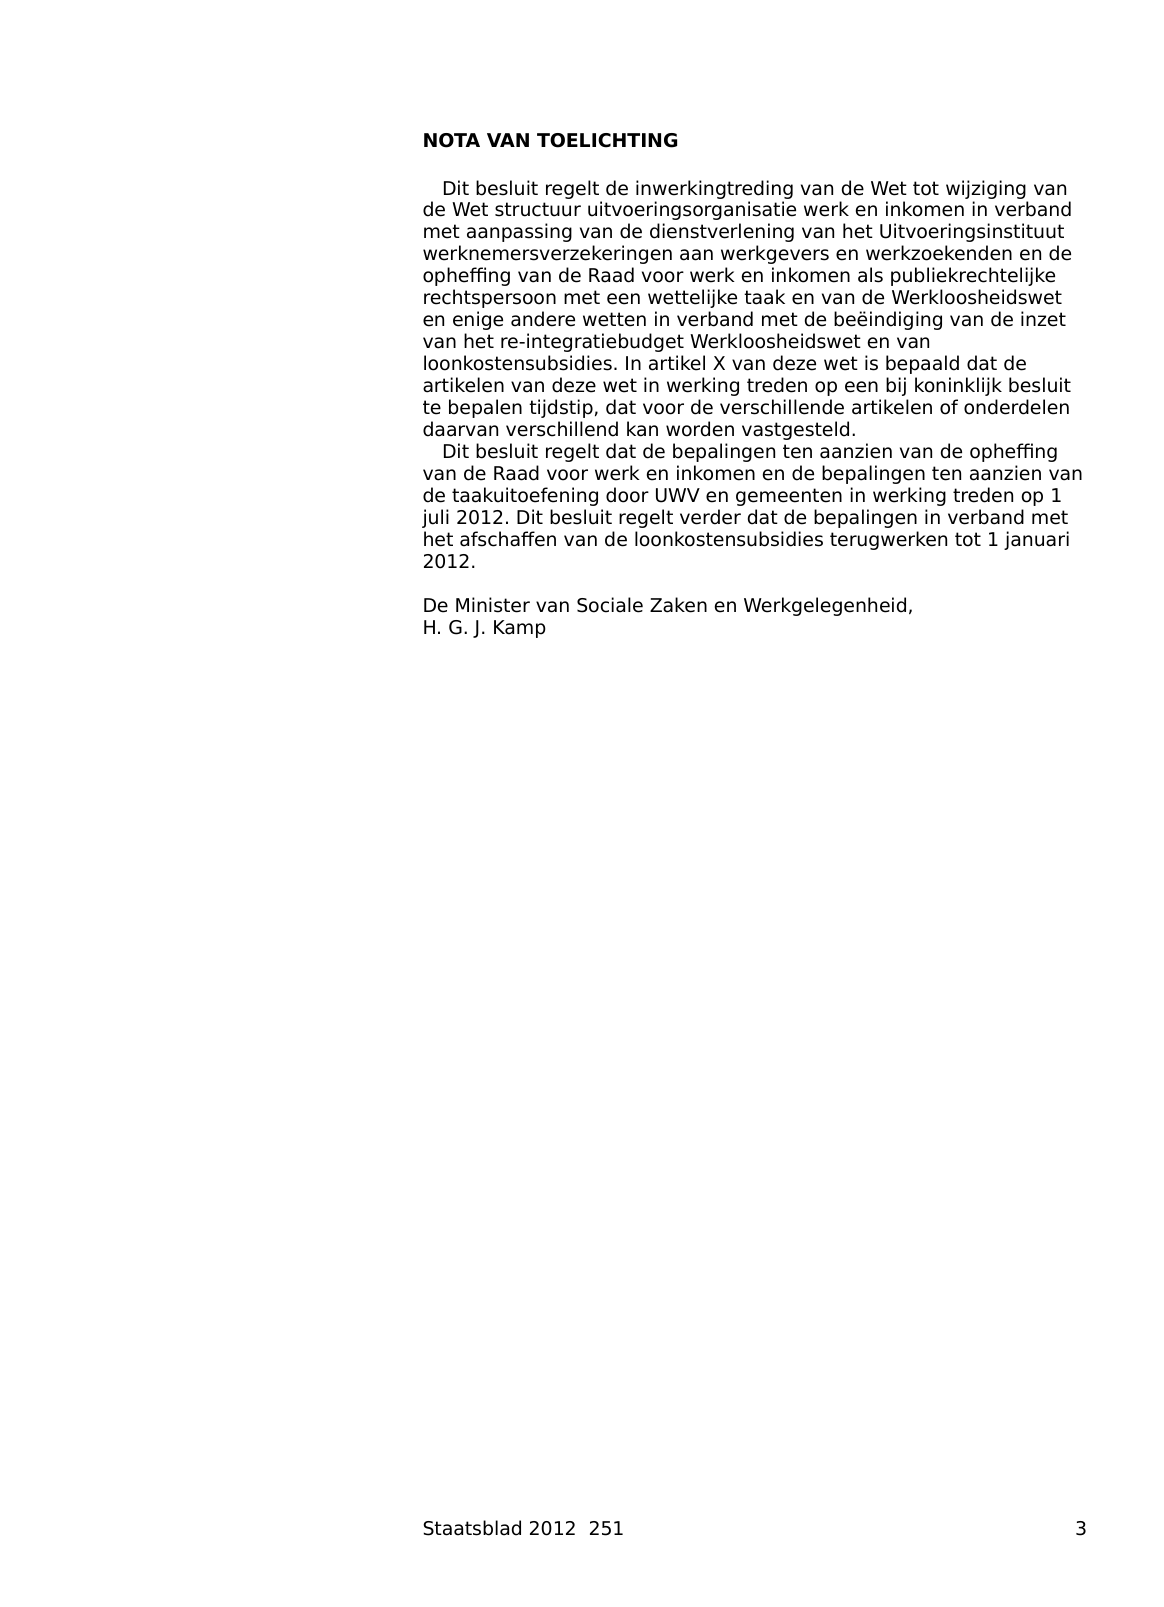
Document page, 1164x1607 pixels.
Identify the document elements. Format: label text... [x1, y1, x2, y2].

subtitle NOTA VAN TOELICHTING [422, 130, 1087, 152]
text De Minister van Sociale Zaken en Werkgelegenheid, H. G. J. Kamp [422, 595, 1087, 639]
text Dit besluit regelt de inwerkingtreding van de Wet tot wijziging van de Wet structuur uitvoeringsorganisatie werk en inkomen in verband met aanpassing van de dienstverlening van het Uitvoeringsinstituut werknemersverzekeringen aan werkgevers en werkzoekenden en de opheffing van de Raad voor werk en inkomen als publiekrechtelijke rechtspersoon met een wettelijke taak en van de Werkloosheidswet en enige andere wetten in verband met de beëindiging van de inzet van het re-integratiebudget Werkloosheidswet en van loonkostensubsidies. In artikel X van deze wet is bepaald dat de artikelen van deze wet in werking treden op een bij koninklijk besluit te bepalen tijdstip, dat voor de verschillende artikelen of onderdelen daarvan verschillend kan worden vastgesteld. [422, 177, 1087, 441]
text Dit besluit regelt dat de bepalingen ten aanzien van de opheffing van de Raad voor werk en inkomen en de bepalingen ten aanzien van de taakuitoefening door UWV en gemeenten in werking treden op 1 juli 2012. Dit besluit regelt verder dat de bepalingen in verband met het afschaffen van de loonkostensubsidies terugwerken tot 1 januari 2012. [422, 441, 1087, 573]
